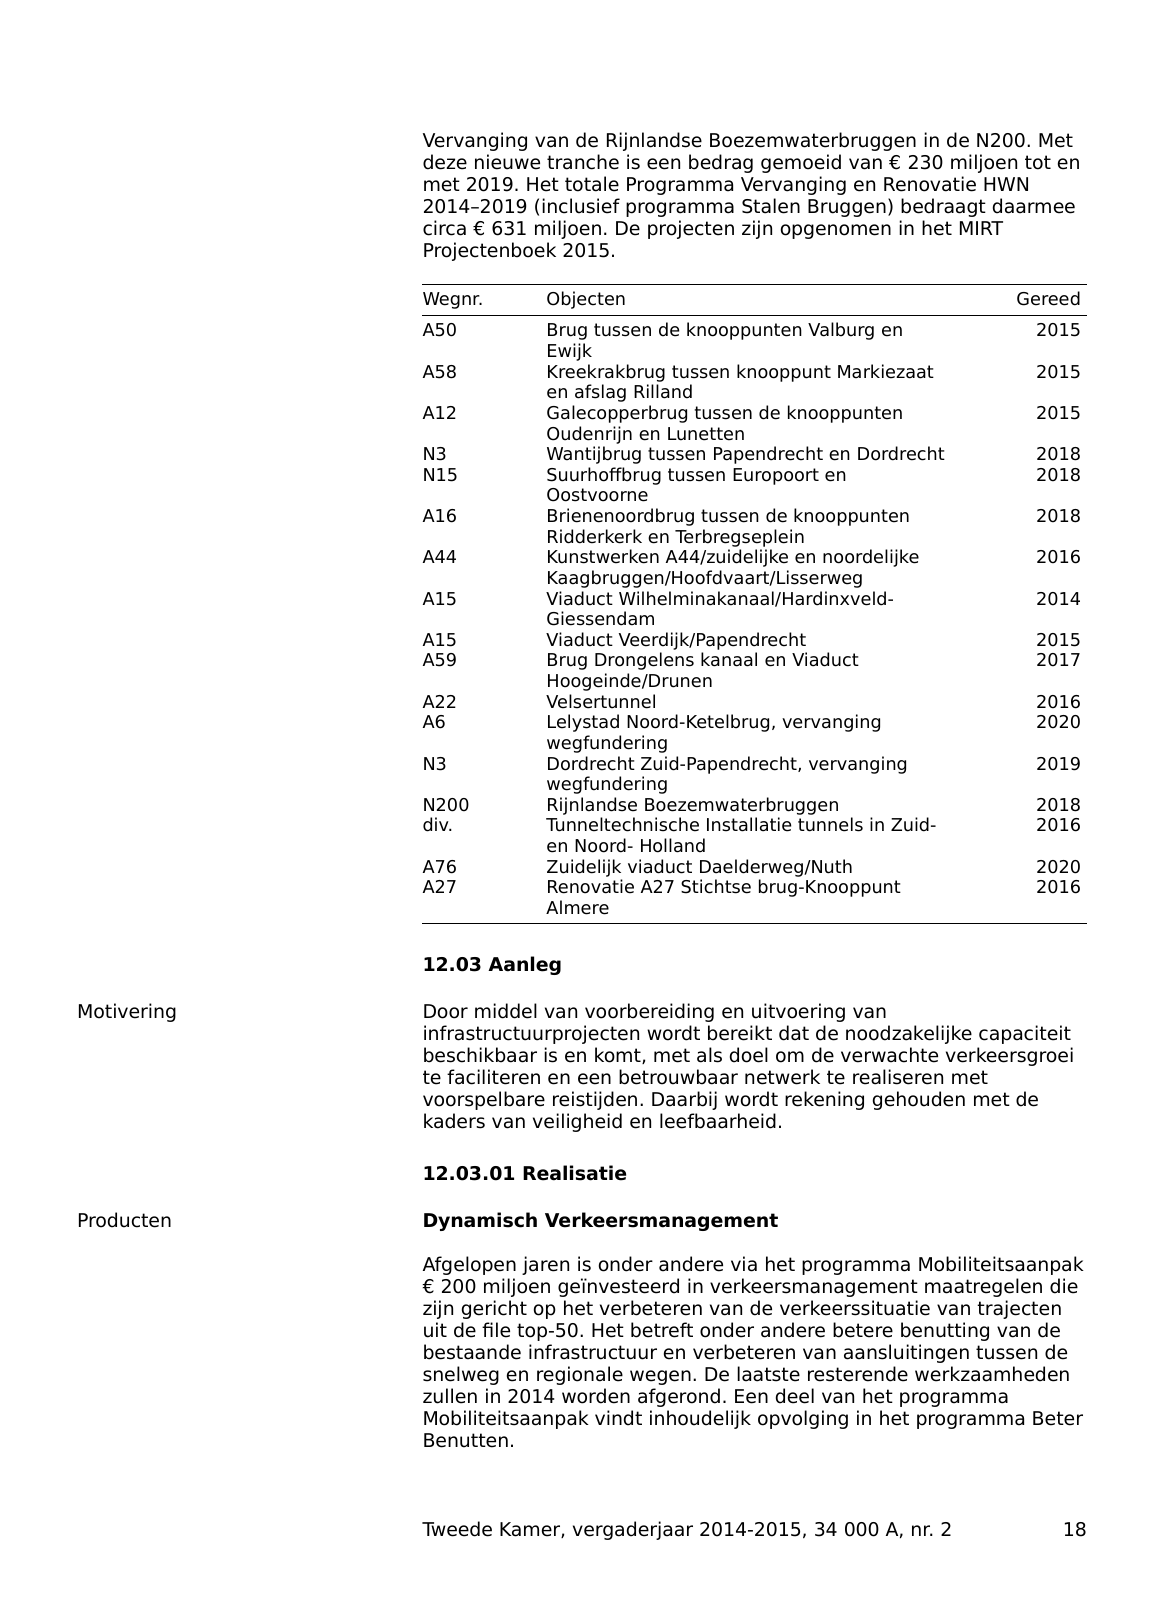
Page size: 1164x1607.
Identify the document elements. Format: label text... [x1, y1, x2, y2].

table_cell Renovatie A27 Stichtse brug-Knooppunt Almere [540, 877, 954, 923]
subtitle [77, 1232, 399, 1240]
table_cell A16 [422, 506, 540, 547]
subtitle Dynamisch Verkeersmanagement [422, 1210, 1087, 1232]
text Motivering [77, 1001, 399, 1023]
table_cell Brug tussen de knooppunten Valburg en Ewijk [540, 316, 954, 362]
table_header Objecten [540, 285, 954, 315]
table_cell 2015 [954, 630, 1087, 650]
table_cell 2018 [954, 444, 1087, 465]
table_cell Brug Drongelens kanaal en Viaduct Hoogeinde/Drunen [540, 650, 954, 692]
table_cell 2017 [954, 650, 1087, 692]
table_cell Suurhoffbrug tussen Europoort en Oostvoorne [540, 465, 954, 506]
table_header Gereed [954, 285, 1087, 315]
table_cell Viaduct Veerdijk/Papendrecht [540, 630, 954, 650]
table_cell Brienenoordbrug tussen de knooppunten Ridderkerk en Terbregseplein [540, 506, 954, 547]
table_cell A59 [422, 650, 540, 692]
table_cell 2020 [954, 857, 1087, 877]
table_cell Kunstwerken A44/zuidelijke en noordelijke Kaagbruggen/Hoofdvaart/Lisserweg [540, 547, 954, 588]
table_cell N3 [422, 444, 540, 465]
table_cell 2016 [954, 547, 1087, 588]
table_cell 2015 [954, 403, 1087, 444]
table_cell A50 [422, 316, 540, 362]
table_cell A76 [422, 857, 540, 877]
table_cell Lelystad Noord-Ketelbrug, vervanging wegfundering [540, 712, 954, 753]
text Producten [77, 1210, 399, 1232]
table_cell A15 [422, 589, 540, 630]
table_cell Viaduct Wilhelminakanaal/Hardinxveld-Giessendam [540, 589, 954, 630]
subtitle 12.03.01 Realisatie [422, 1163, 1087, 1185]
table_cell N15 [422, 465, 540, 506]
table_cell A12 [422, 403, 540, 444]
table_cell Tunneltechnische Installatie tunnels in Zuid- en Noord- Holland [540, 815, 954, 857]
table_cell 2016 [954, 877, 1087, 923]
table_cell A58 [422, 362, 540, 403]
table_cell Velsertunnel [540, 692, 954, 712]
table_cell N3 [422, 754, 540, 795]
table_cell A15 [422, 630, 540, 650]
table_cell A6 [422, 712, 540, 753]
table_cell Rijnlandse Boezemwaterbruggen [540, 795, 954, 815]
table_cell 2020 [954, 712, 1087, 753]
table_cell Zuidelijk viaduct Daelderweg/Nuth [540, 857, 954, 877]
table_cell 2015 [954, 362, 1087, 403]
table_cell 2014 [954, 589, 1087, 630]
table_cell A22 [422, 692, 540, 712]
table_cell Kreekrakbrug tussen knooppunt Markiezaat en afslag Rilland [540, 362, 954, 403]
table_cell A27 [422, 877, 540, 923]
text Afgelopen jaren is onder andere via het programma Mobiliteitsaanpak € 200 miljoen geïnvesteerd in verkeersmanagement maatregelen die zijn gericht op het verbeteren van de verkeerssituatie van trajecten uit de file top-50. Het betreft onder andere betere benutting van de bestaande infrastructuur en verbeteren van aansluitingen tussen de snelweg en regionale wegen. De laatste resterende werkzaamheden zullen in 2014 worden afgerond. Een deel van het programma Mobiliteitsaanpak vindt inhoudelijk opvolging in het programma Beter Benutten. [422, 1254, 1087, 1452]
subtitle 12.03 Aanleg [422, 954, 1087, 976]
table_cell 2018 [954, 465, 1087, 506]
text Vervanging van de Rijnlandse Boezemwaterbruggen in de N200. Met deze nieuwe tranche is een bedrag gemoeid van € 230 miljoen tot en met 2019. Het totale Programma Vervanging en Renovatie HWN 2014–2019 (inclusief programma Stalen Bruggen) bedraagt daarmee circa € 631 miljoen. De projecten zijn opgenomen in het MIRT Projectenboek 2015. [422, 130, 1087, 262]
table_cell Dordrecht Zuid-Papendrecht, vervanging wegfundering [540, 754, 954, 795]
table_cell Galecopperbrug tussen de knooppunten Oudenrijn en Lunetten [540, 403, 954, 444]
table_header Wegnr. [422, 285, 540, 315]
table_cell 2016 [954, 815, 1087, 857]
table_cell 2016 [954, 692, 1087, 712]
table_cell Wantijbrug tussen Papendrecht en Dordrecht [540, 444, 954, 465]
table_cell A44 [422, 547, 540, 588]
table_cell N200 [422, 795, 540, 815]
table_cell 2019 [954, 754, 1087, 795]
table_cell 2018 [954, 795, 1087, 815]
table_cell 2015 [954, 316, 1087, 362]
table_cell div. [422, 815, 540, 857]
text Door middel van voorbereiding en uitvoering van infrastructuurprojecten wordt bereikt dat de noodzakelijke capaciteit beschikbaar is en komt, met als doel om de verwachte verkeersgroei te faciliteren en een betrouwbaar netwerk te realiseren met voorspelbare reistijden. Daarbij wordt rekening gehouden met de kaders van veiligheid en leefbaarheid. [422, 1001, 1087, 1133]
table_cell 2018 [954, 506, 1087, 547]
